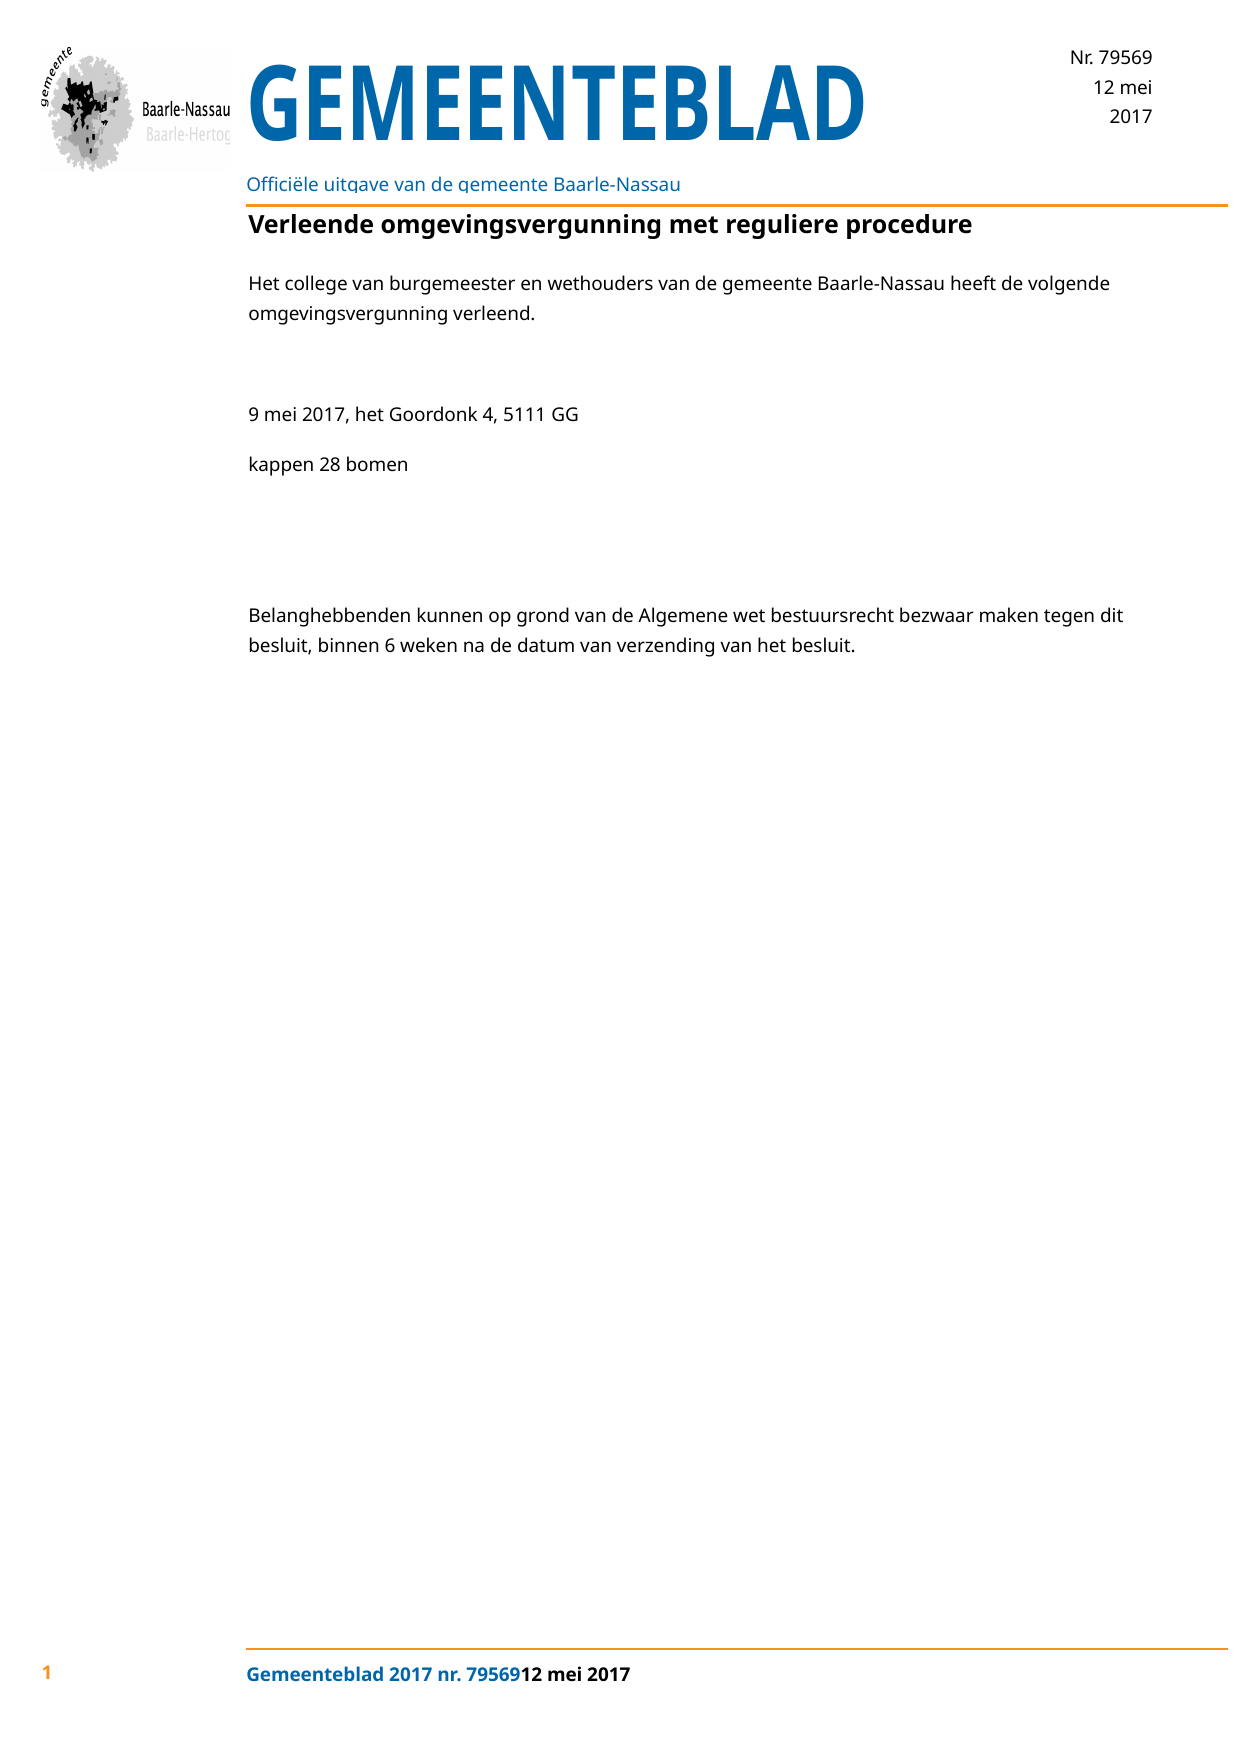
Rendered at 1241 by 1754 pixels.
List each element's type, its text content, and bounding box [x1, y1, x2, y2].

text kappen 28 bomen [248, 451, 1152, 477]
text Verleende omgevingsvergunning met reguliere procedure [248, 207, 1152, 241]
text Belanghebbenden kunnen op grond van de Algemene wet bestuursrecht bezwaar maken tegen dit besluit, binnen 6 weken na de datum van verzending van het besluit. [248, 602, 1152, 658]
text 9 mei 2017, het Goordonk 4, 5111 GG [248, 401, 1152, 426]
text Het college van burgemeester en wethouders van de gemeente Baarle-Nassau heeft de volgende omgevingsvergunning verleend. [248, 270, 1152, 326]
picture [41, 47, 231, 172]
